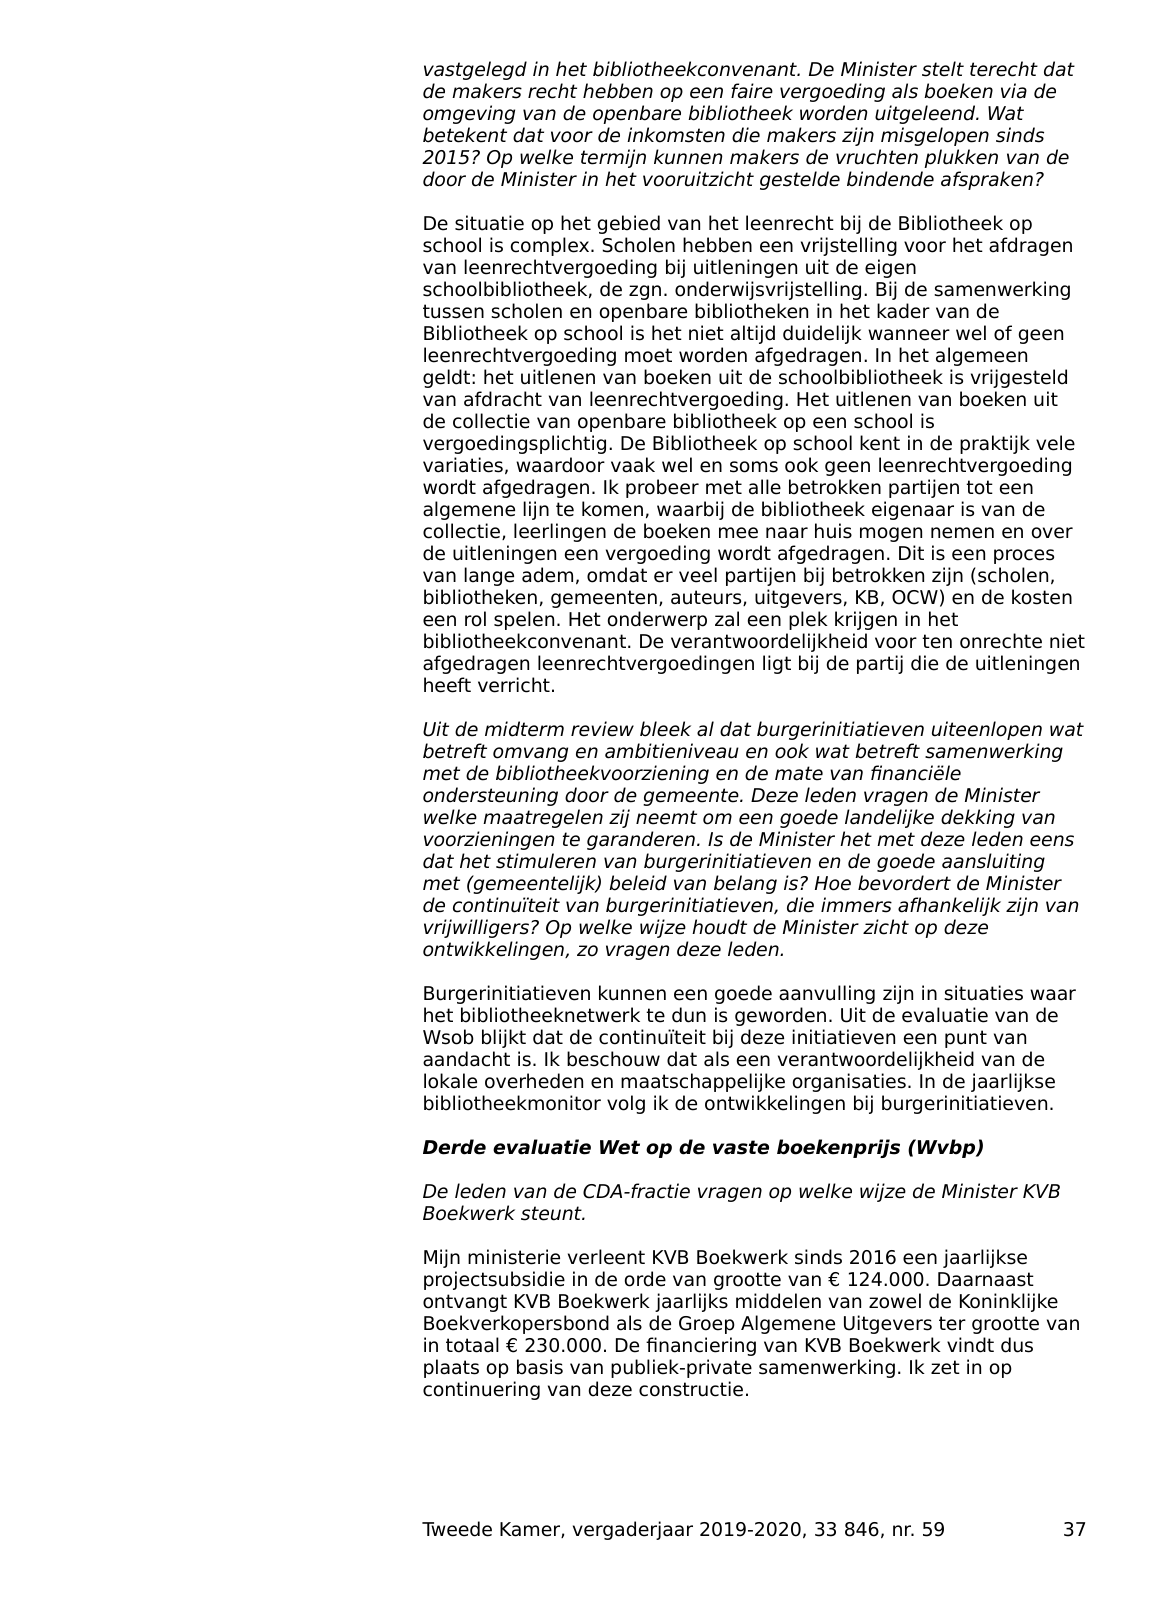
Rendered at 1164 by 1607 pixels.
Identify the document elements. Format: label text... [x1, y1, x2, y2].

text De leden van de CDA-fractie vragen op welke wijze de Minister KVB Boekwerk steunt. [422, 1181, 1087, 1225]
text vastgelegd in het bibliotheekconvenant. De Minister stelt terecht dat de makers recht hebben op een faire vergoeding als boeken via de omgeving van de openbare bibliotheek worden uitgeleend. Wat betekent dat voor de inkomsten die makers zijn misgelopen sinds 2015? Op welke termijn kunnen makers de vruchten plukken van de door de Minister in het vooruitzicht gestelde bindende afspraken? [422, 59, 1087, 191]
text Burgerinitiatieven kunnen een goede aanvulling zijn in situaties waar het bibliotheeknetwerk te dun is geworden. Uit de evaluatie van de Wsob blijkt dat de continuïteit bij deze initiatieven een punt van aandacht is. Ik beschouw dat als een verantwoordelijkheid van de lokale overheden en maatschappelijke organisaties. In de jaarlijkse bibliotheekmonitor volg ik de ontwikkelingen bij burgerinitiatieven. [422, 983, 1087, 1115]
subtitle Derde evaluatie Wet op de vaste boekenprijs (Wvbp) [422, 1137, 1087, 1159]
text De situatie op het gebied van het leenrecht bij de Bibliotheek op school is complex. Scholen hebben een vrijstelling voor het afdragen van leenrechtvergoeding bij uitleningen uit de eigen schoolbibliotheek, de zgn. onderwijsvrijstelling. Bij de samenwerking tussen scholen en openbare bibliotheken in het kader van de Bibliotheek op school is het niet altijd duidelijk wanneer wel of geen leenrechtvergoeding moet worden afgedragen. In het algemeen geldt: het uitlenen van boeken uit de schoolbibliotheek is vrijgesteld van afdracht van leenrechtvergoeding. Het uitlenen van boeken uit de collectie van openbare bibliotheek op een school is vergoedingsplichtig. De Bibliotheek op school kent in de praktijk vele variaties, waardoor vaak wel en soms ook geen leenrechtvergoeding wordt afgedragen. Ik probeer met alle betrokken partijen tot een algemene lijn te komen, waarbij de bibliotheek eigenaar is van de collectie, leerlingen de boeken mee naar huis mogen nemen en over de uitleningen een vergoeding wordt afgedragen. Dit is een proces van lange adem, omdat er veel partijen bij betrokken zijn (scholen, bibliotheken, gemeenten, auteurs, uitgevers, KB, OCW) en de kosten een rol spelen. Het onderwerp zal een plek krijgen in het bibliotheekconvenant. De verantwoordelijkheid voor ten onrechte niet afgedragen leenrechtvergoedingen ligt bij de partij die de uitleningen heeft verricht. [422, 213, 1087, 697]
text Uit de midterm review bleek al dat burgerinitiatieven uiteenlopen wat betreft omvang en ambitieniveau en ook wat betreft samenwerking met de bibliotheekvoorziening en de mate van financiële ondersteuning door de gemeente. Deze leden vragen de Minister welke maatregelen zij neemt om een goede landelijke dekking van voorzieningen te garanderen. Is de Minister het met deze leden eens dat het stimuleren van burgerinitiatieven en de goede aansluiting met (gemeentelijk) beleid van belang is? Hoe bevordert de Minister de continuïteit van burgerinitiatieven, die immers afhankelijk zijn van vrijwilligers? Op welke wijze houdt de Minister zicht op deze ontwikkelingen, zo vragen deze leden. [422, 719, 1087, 961]
text Mijn ministerie verleent KVB Boekwerk sinds 2016 een jaarlijkse projectsubsidie in de orde van grootte van € 124.000. Daarnaast ontvangt KVB Boekwerk jaarlijks middelen van zowel de Koninklijke Boekverkopersbond als de Groep Algemene Uitgevers ter grootte van in totaal € 230.000. De financiering van KVB Boekwerk vindt dus plaats op basis van publiek-private samenwerking. Ik zet in op continuering van deze constructie. [422, 1247, 1087, 1401]
